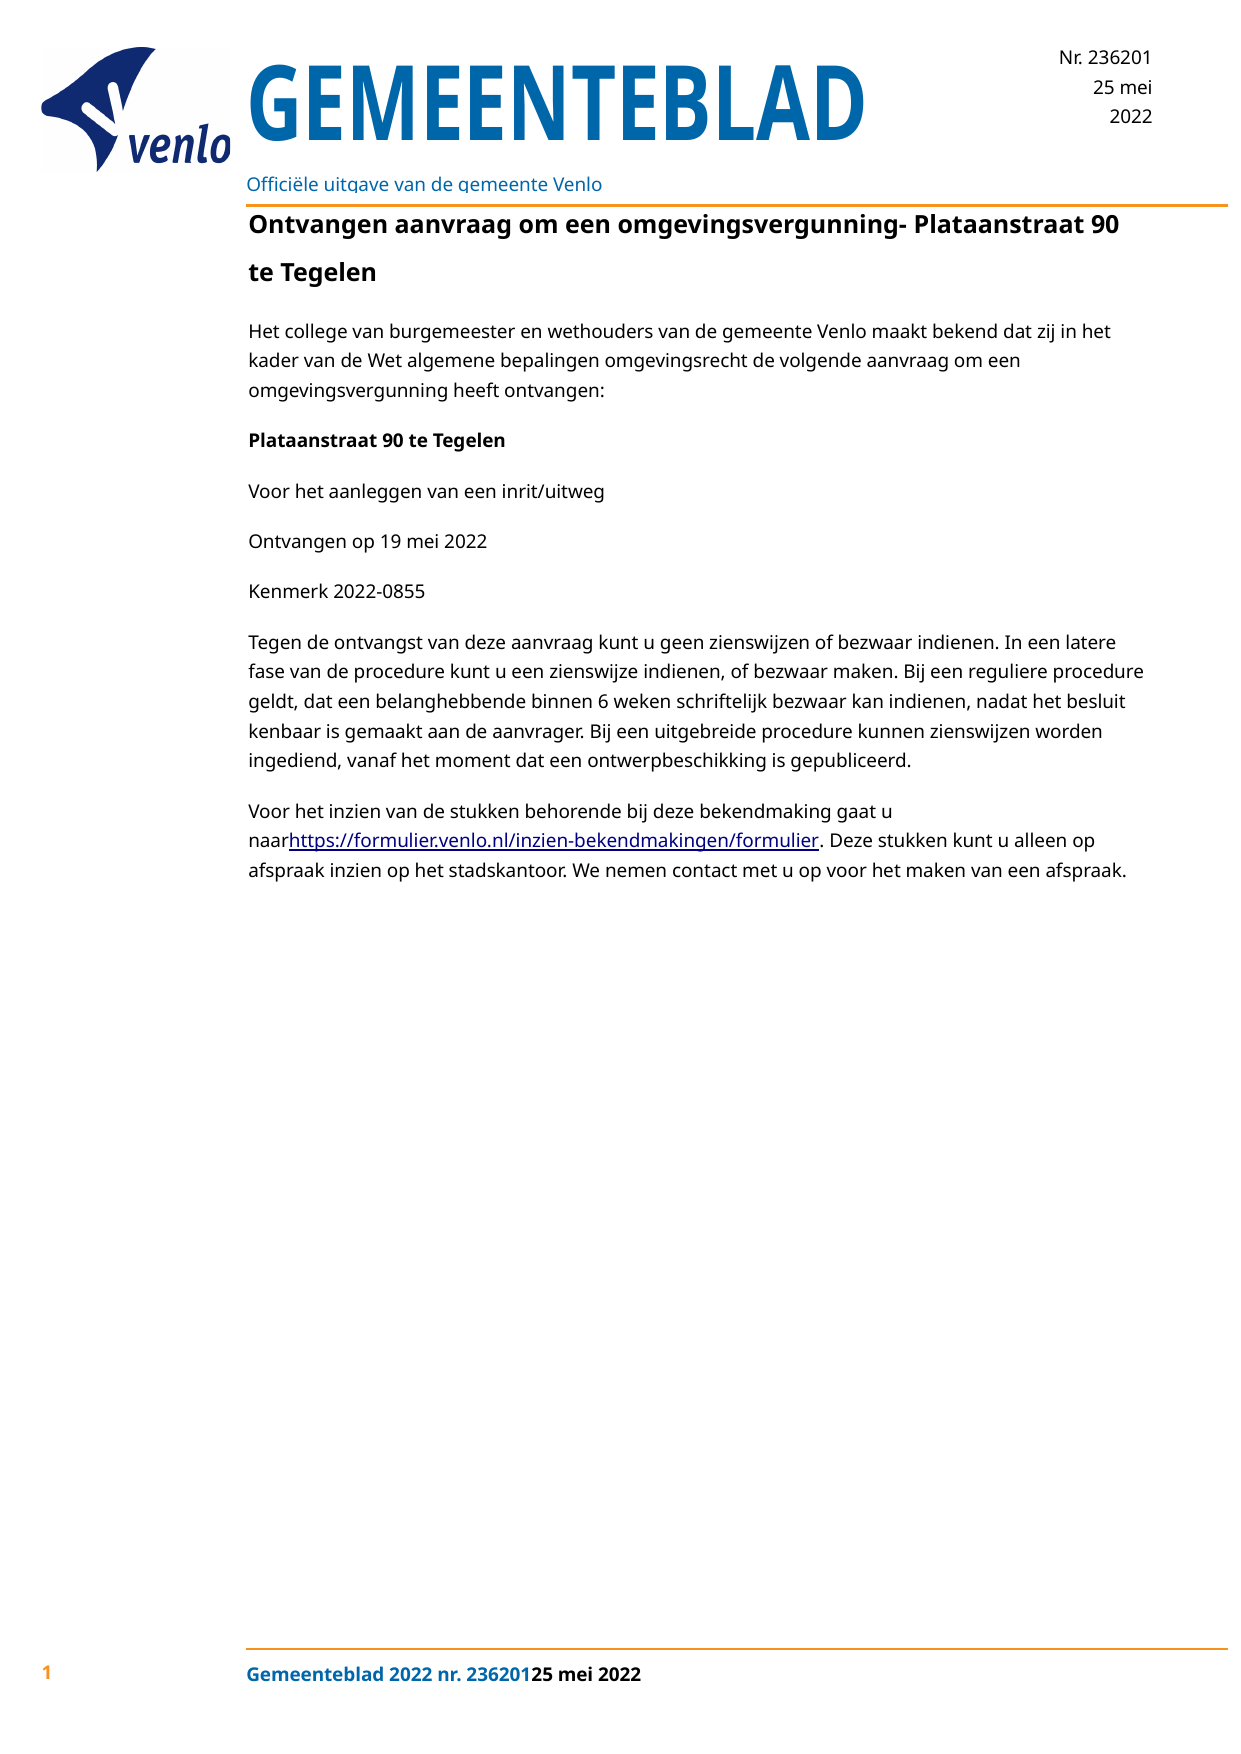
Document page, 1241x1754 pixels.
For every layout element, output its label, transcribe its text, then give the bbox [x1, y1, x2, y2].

text Tegen de ontvangst van deze aanvraag kunt u geen zienswijzen of bezwaar indienen. In een latere fase van de procedure kunt u een zienswijze indienen, of bezwaar maken. Bij een reguliere procedure geldt, dat een belanghebbende binnen 6 weken schriftelijk bezwaar kan indienen, nadat het besluit kenbaar is gemaakt aan de aanvrager. Bij een uitgebreide procedure kunnen zienswijzen worden ingediend, vanaf het moment dat een ontwerpbeschikking is gepubliceerd. [248, 629, 1152, 773]
text Ontvangen op 19 mei 2022 [248, 528, 1152, 554]
text Ontvangen aanvraag om een omgevingsvergunning- Plataanstraat 90 te Tegelen [248, 207, 1152, 288]
text Kenmerk 2022-0855 [248, 579, 1152, 604]
picture [41, 47, 231, 172]
text Het college van burgemeester en wethouders van de gemeente Venlo maakt bekend dat zij in het kader van de Wet algemene bepalingen omgevingsrecht de volgende aanvraag om een omgevingsvergunning heeft ontvangen: [248, 318, 1152, 403]
text Voor het inzien van de stukken behorende bij deze bekendmaking gaat u naarhttps://formulier.venlo.nl/inzien-bekendmakingen/formulier. Deze stukken kunt u alleen op afspraak inzien op het stadskantoor. We nemen contact met u op voor het maken van een afspraak. [248, 798, 1152, 883]
text Plataanstraat 90 te Tegelen [248, 427, 1152, 453]
text Voor het aanleggen van een inrit/uitweg [248, 478, 1152, 504]
